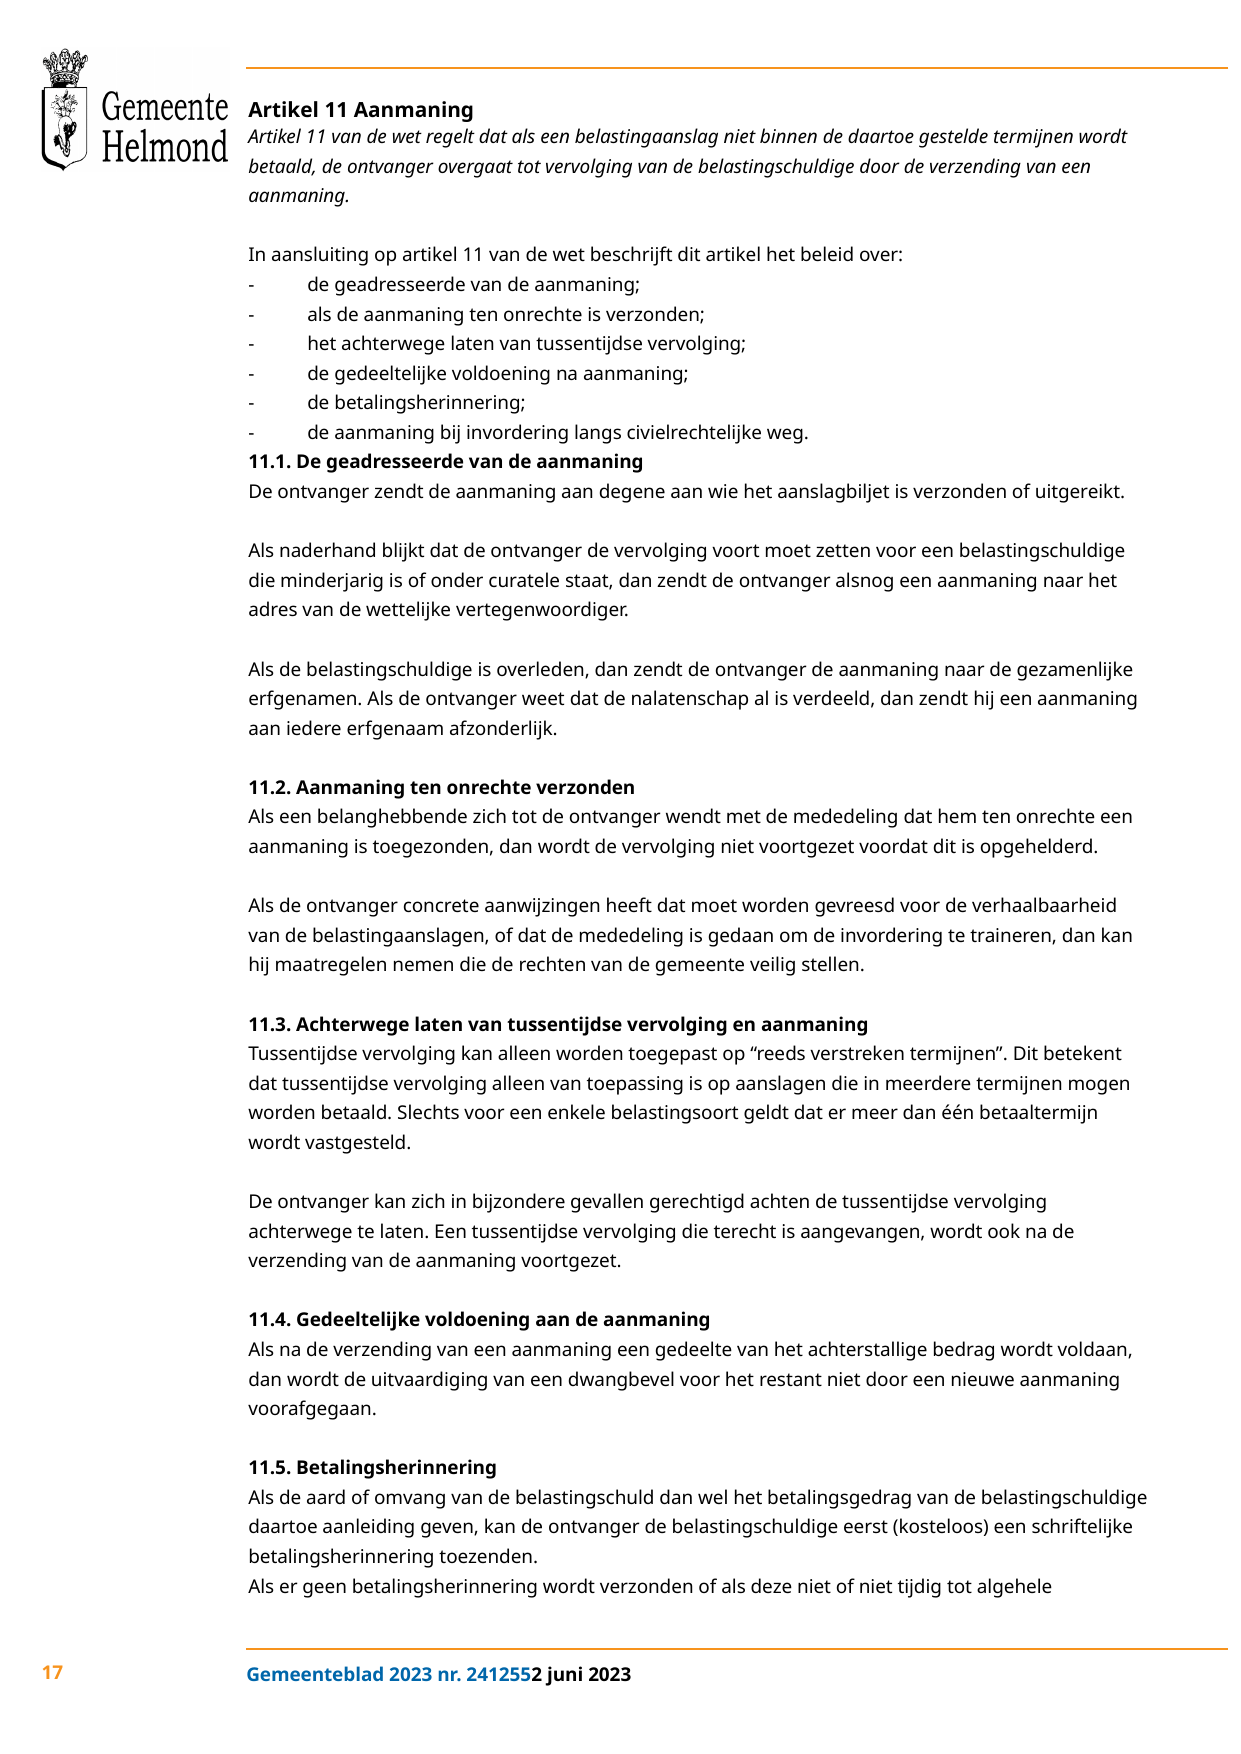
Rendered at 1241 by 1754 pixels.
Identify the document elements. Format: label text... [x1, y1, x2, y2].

text Artikel 11 Aanmaning [248, 95, 1152, 123]
text 11.3. Achterwege laten van tussentijdse vervolging en aanmaning [248, 1011, 1152, 1036]
text De ontvanger zendt de aanmaning aan degene aan wie het aanslagbiljet is verzonden of uitgereikt. [248, 478, 1152, 504]
text 11.1. De geadresseerde van de aanmaning [248, 449, 1152, 474]
text Als de aard of omvang van de belastingschuld dan wel het betalingsgedrag van de belastingschuldige daartoe aanleiding geven, kan de ontvanger de belastingschuldige eerst (kosteloos) een schriftelijke betalingsherinnering toezenden. [248, 1484, 1152, 1569]
text 11.4. Gedeeltelijke voldoening aan de aanmaning [248, 1307, 1152, 1332]
text 11.5. Betalingsherinnering [248, 1454, 1152, 1480]
text In aansluiting op artikel 11 van de wet beschrijft dit artikel het beleid over: [248, 242, 1152, 267]
list het achterwege laten van tussentijdse vervolging; [248, 330, 1152, 356]
text Als de belastingschuldige is overleden, dan zendt de ontvanger de aanmaning naar de gezamenlijke erfgenamen. Als de ontvanger weet dat de nalatenschap al is verdeeld, dan zendt hij een aanmaning aan iedere erfgenaam afzonderlijk. [248, 656, 1152, 741]
picture [41, 47, 231, 172]
text Artikel 11 van de wet regelt dat als een belastingaanslag niet binnen de daartoe gestelde termijnen wordt betaald, de ontvanger overgaat tot vervolging van de belastingschuldige door de verzending van een aanmaning. [248, 123, 1152, 208]
list de betalingsherinnering; [248, 389, 1152, 415]
text Tussentijdse vervolging kan alleen worden toegepast op “reeds verstreken termijnen”. Dit betekent dat tussentijdse vervolging alleen van toepassing is op aanslagen die in meerdere termijnen mogen worden betaald. Slechts voor een enkele belastingsoort geldt dat er meer dan één betaaltermijn wordt vastgesteld. [248, 1040, 1152, 1155]
list als de aanmaning ten onrechte is verzonden; [248, 301, 1152, 326]
list de aanmaning bij invordering langs civielrechtelijke weg. [248, 419, 1152, 445]
text De ontvanger kan zich in bijzondere gevallen gerechtigd achten de tussentijdse vervolging achterwege te laten. Een tussentijdse vervolging die terecht is aangevangen, wordt ook na de verzending van de aanmaning voortgezet. [248, 1188, 1152, 1273]
list de gedeeltelijke voldoening na aanmaning; [248, 360, 1152, 386]
text Als naderhand blijkt dat de ontvanger de vervolging voort moet zetten voor een belastingschuldige die minderjarig is of onder curatele staat, dan zendt de ontvanger alsnog een aanmaning naar het adres van de wettelijke vertegenwoordiger. [248, 537, 1152, 622]
text Als er geen betalingsherinnering wordt verzonden of als deze niet of niet tijdig tot algehele [248, 1573, 1152, 1598]
text Als een belanghebbende zich tot de ontvanger wendt met de mededeling dat hem ten onrechte een aanmaning is toegezonden, dan wordt de vervolging niet voortgezet voordat dit is opgehelderd. [248, 804, 1152, 859]
text 11.2. Aanmaning ten onrechte verzonden [248, 774, 1152, 800]
text Als de ontvanger concrete aanwijzingen heeft dat moet worden gevreesd voor de verhaalbaarheid van de belastingaanslagen, of dat de mededeling is gedaan om de invordering te traineren, dan kan hij maatregelen nemen die de rechten van de gemeente veilig stellen. [248, 892, 1152, 977]
text Als na de verzending van een aanmaning een gedeelte van het achterstallige bedrag wordt voldaan, dan wordt de uitvaardiging van een dwangbevel voor het restant niet door een nieuwe aanmaning voorafgegaan. [248, 1336, 1152, 1421]
list de geadresseerde van de aanmaning; [248, 271, 1152, 297]
